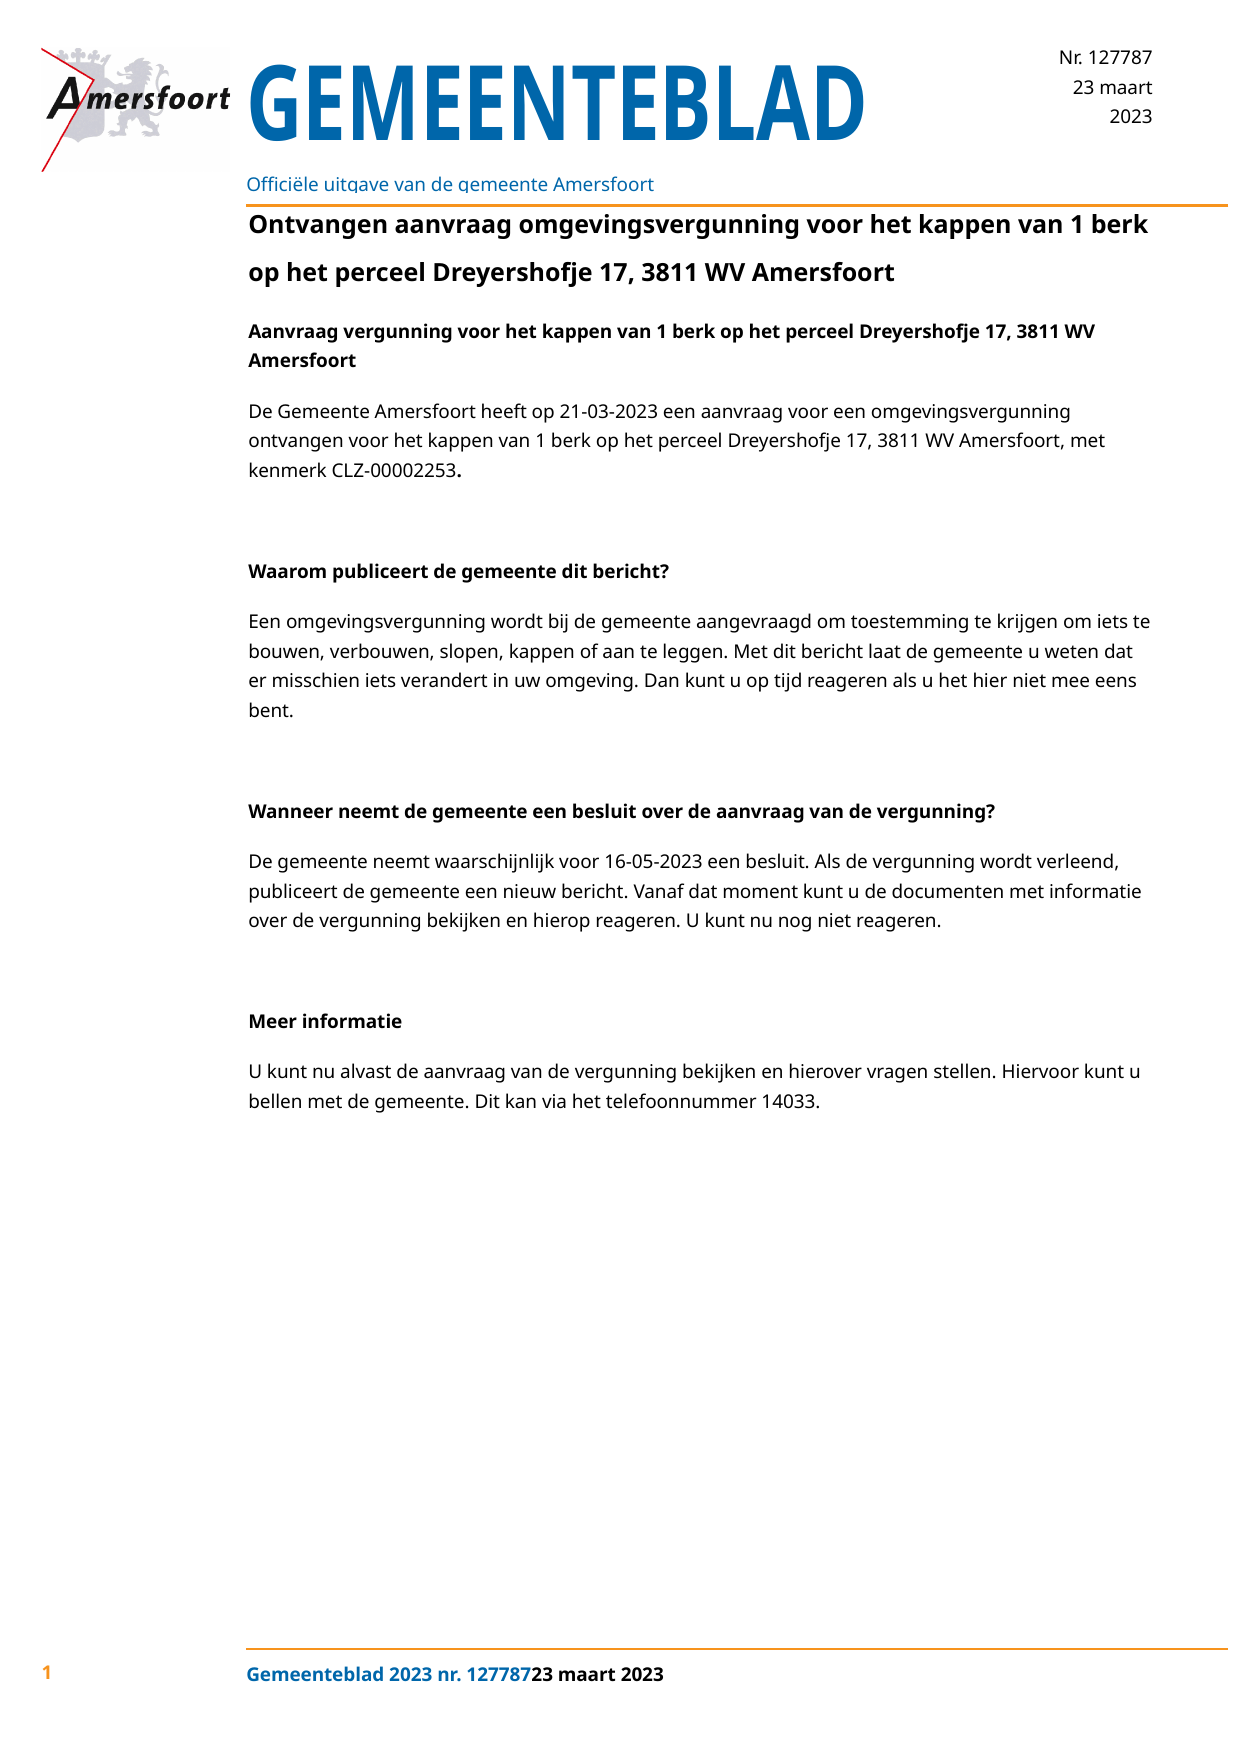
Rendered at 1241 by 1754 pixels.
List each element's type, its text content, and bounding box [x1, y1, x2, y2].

text Wanneer neemt de gemeente een besluit over de aanvraag van de vergunning? [248, 798, 1152, 824]
text Een omgevingsvergunning wordt bij de gemeente aangevraagd om toestemming te krijgen om iets te bouwen, verbouwen, slopen, kappen of aan te leggen. Met dit bericht laat de gemeente u weten dat er misschien iets verandert in uw omgeving. Dan kunt u op tijd reageren als u het hier niet mee eens bent. [248, 608, 1152, 723]
text De gemeente neemt waarschijnlijk voor 16-05-2023 een besluit. Als de vergunning wordt verleend, publiceert de gemeente een nieuw bericht. Vanaf dat moment kunt u de documenten met informatie over de vergunning bekijken en hierop reageren. U kunt nu nog niet reageren. [248, 848, 1152, 933]
text Ontvangen aanvraag omgevingsvergunning voor het kappen van 1 berk op het perceel Dreyershofje 17, 3811 WV Amersfoort [248, 207, 1152, 288]
text Meer informatie [248, 1008, 1152, 1034]
text U kunt nu alvast de aanvraag van de vergunning bekijken en hierover vragen stellen. Hiervoor kunt u bellen met de gemeente. Dit kan via het telefoonnummer 14033. [248, 1059, 1152, 1114]
text Waarom publiceert de gemeente dit bericht? [248, 558, 1152, 584]
text Aanvraag vergunning voor het kappen van 1 berk op het perceel Dreyershofje 17, 3811 WV Amersfoort [248, 318, 1152, 373]
text De Gemeente Amersfoort heeft op 21-03-2023 een aanvraag voor een omgevingsvergunning ontvangen voor het kappen van 1 berk op het perceel Dreyershofje 17, 3811 WV Amersfoort, met kenmerk CLZ-00002253. [248, 398, 1152, 483]
picture [41, 47, 231, 172]
